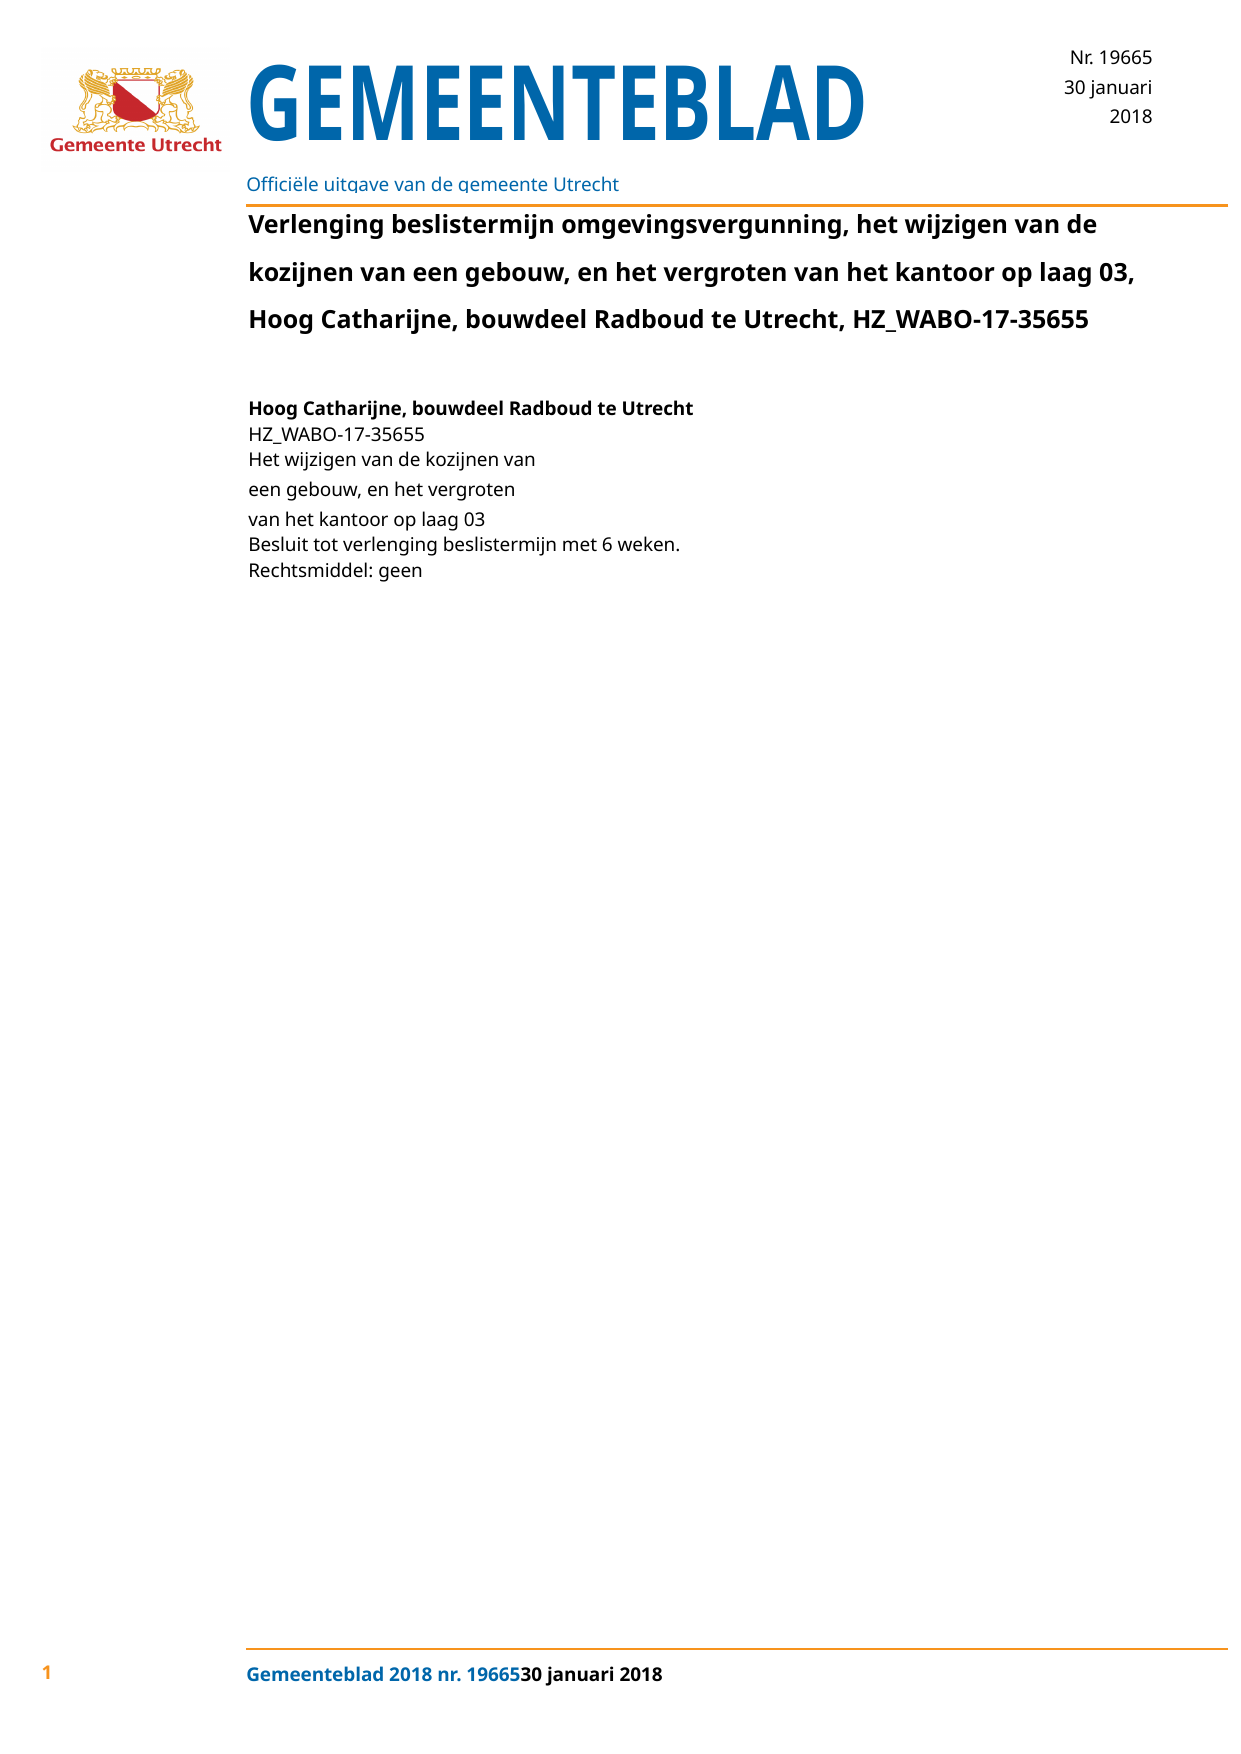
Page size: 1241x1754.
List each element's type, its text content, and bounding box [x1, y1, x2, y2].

table_cell Besluit tot verlenging beslistermijn met 6 weken. [248, 532, 1152, 557]
table_cell Rechtsmiddel: geen [248, 557, 1152, 583]
picture [41, 47, 231, 172]
table_cell Het wijzigen van de kozijnen van een gebouw, en het vergroten van het kantoor op laag 03 [248, 447, 549, 532]
text Verlenging beslistermijn omgevingsvergunning, het wijzigen van de kozijnen van een gebouw, en het vergroten van het kantoor op laag 03, Hoog Catharijne, bouwdeel Radboud te Utrecht, HZ_WABO-17-35655 [248, 207, 1152, 336]
table_header Hoog Catharijne, bouwdeel Radboud te Utrecht [248, 395, 1152, 421]
table_cell HZ_WABO-17-35655 [248, 421, 1152, 447]
